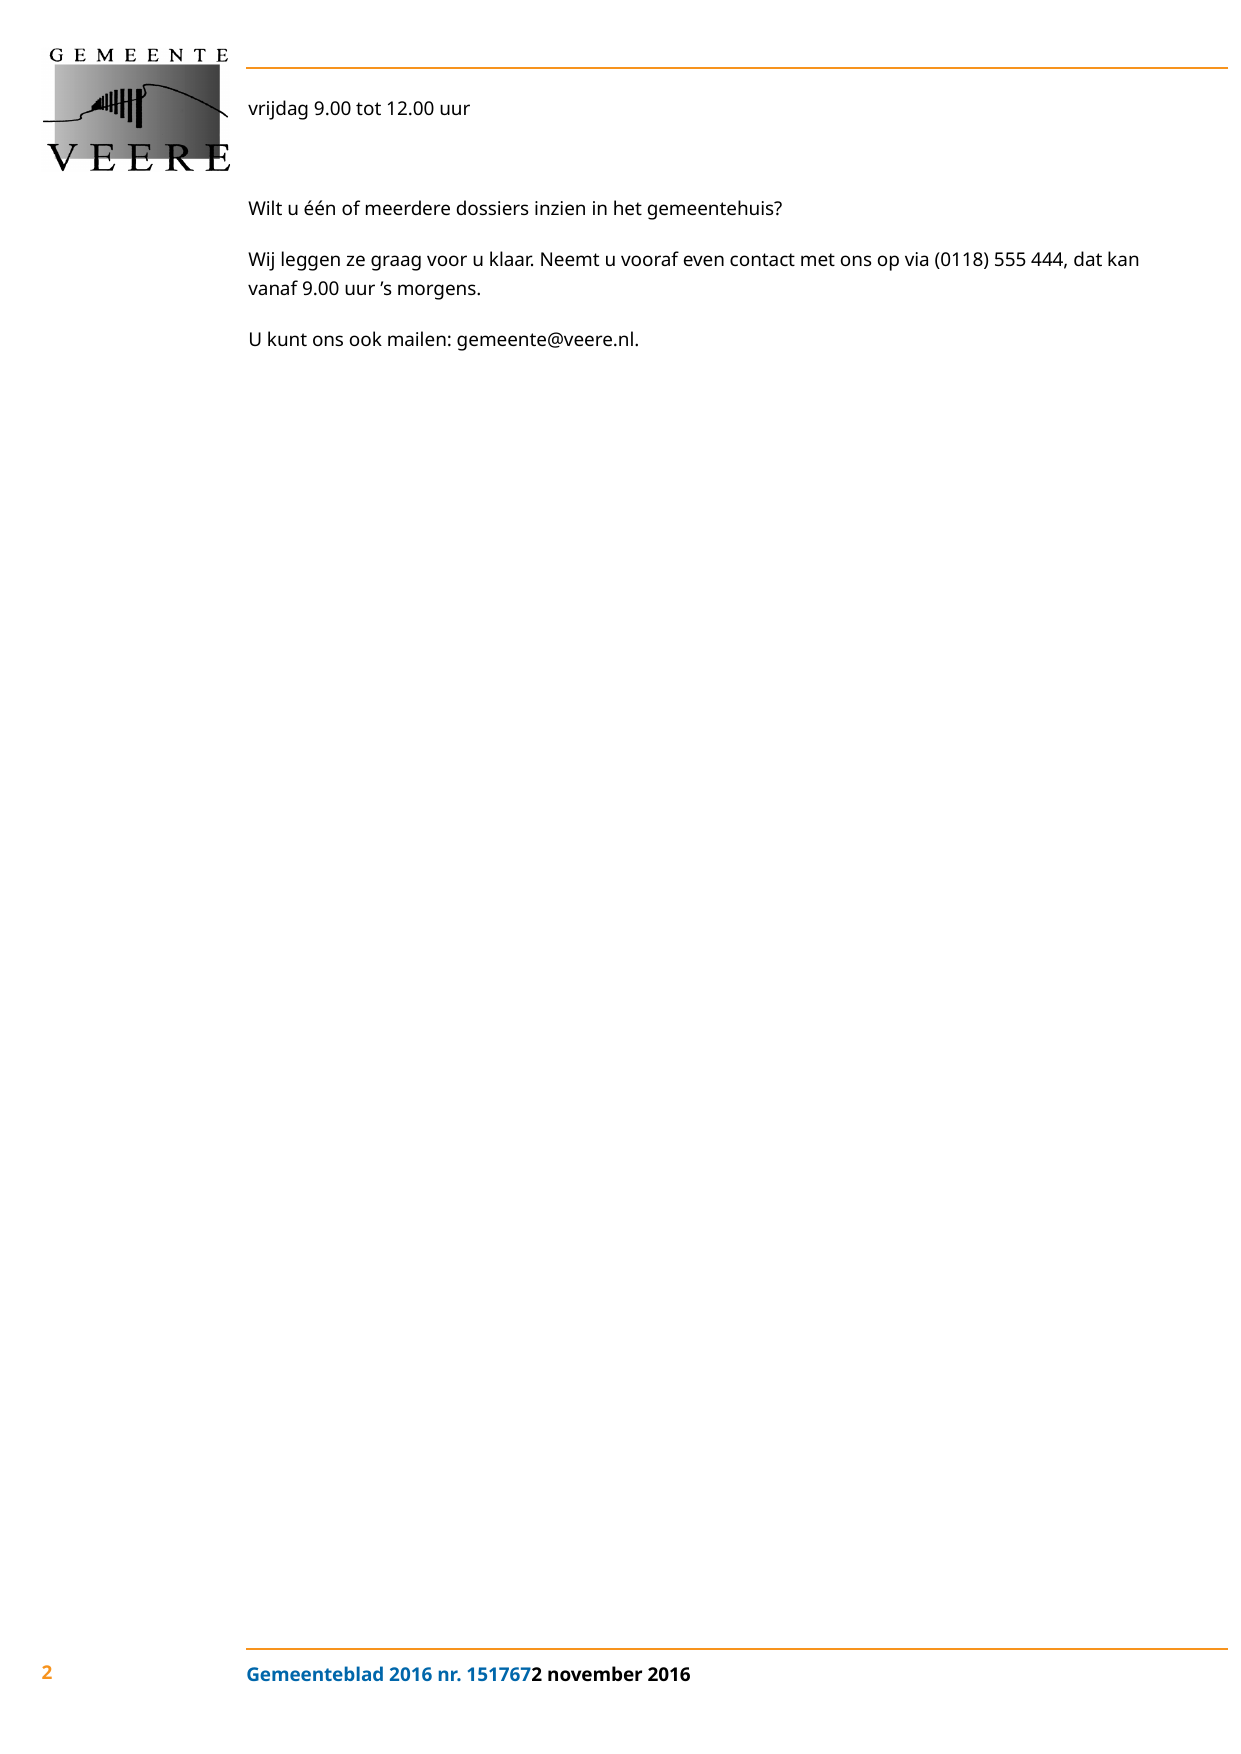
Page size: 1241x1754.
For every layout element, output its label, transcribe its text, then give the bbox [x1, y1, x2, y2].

text Wilt u één of meerdere dossiers inzien in het gemeentehuis? [248, 196, 1152, 221]
text Wij leggen ze graag voor u klaar. Neemt u vooraf even contact met ons op via (0118) 555 444, dat kan vanaf 9.00 uur ’s morgens. [248, 246, 1152, 301]
text U kunt ons ook mailen: gemeente@veere.nl. [248, 326, 1152, 352]
picture [41, 47, 231, 172]
text vrijdag 9.00 tot 12.00 uur [248, 95, 1152, 121]
